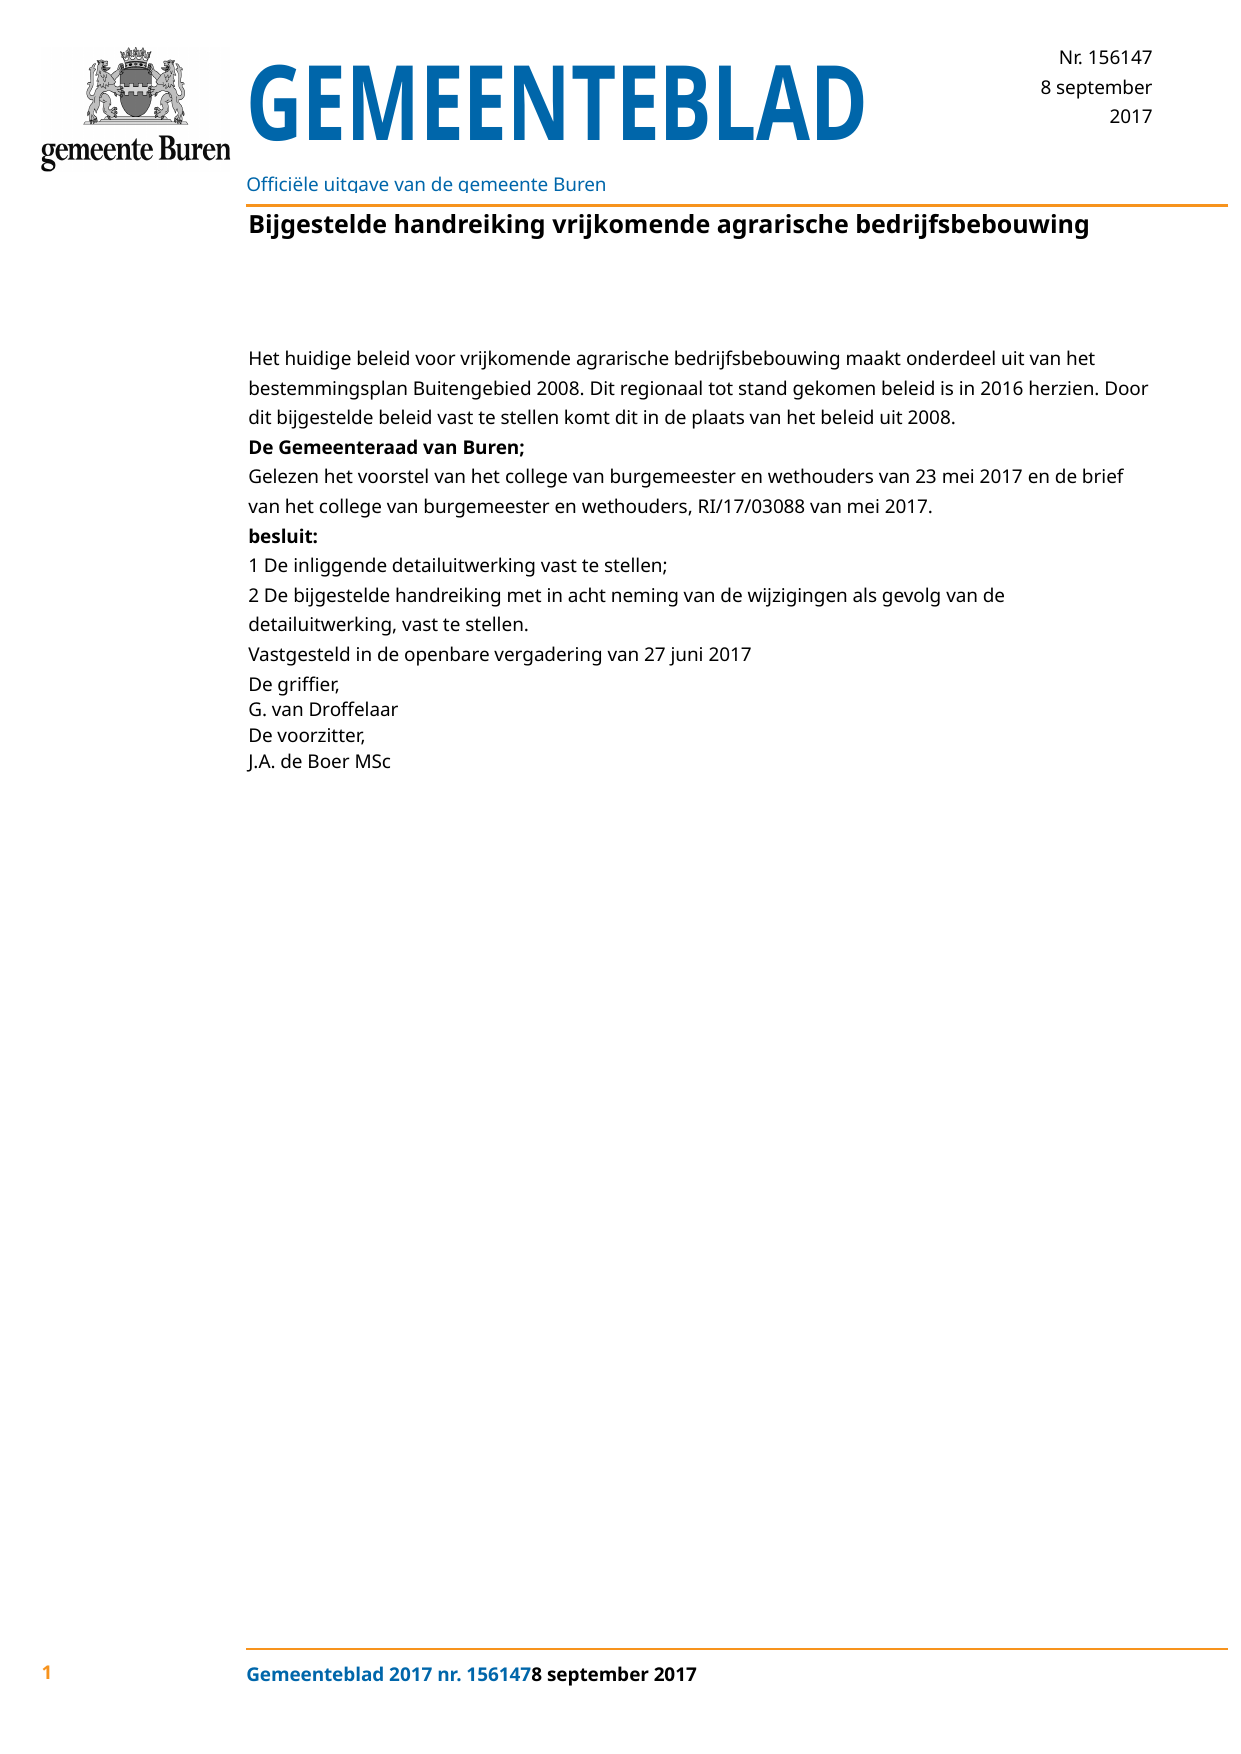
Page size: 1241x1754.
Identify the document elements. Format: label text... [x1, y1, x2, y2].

text Vastgesteld in de openbare vergadering van 27 juni 2017 [248, 641, 1152, 667]
text Gelezen het voorstel van het college van burgemeester en wethouders van 23 mei 2017 en de brief van het college van burgemeester en wethouders, RI/17/03088 van mei 2017. [248, 464, 1152, 519]
picture [41, 47, 231, 172]
text De Gemeenteraad van Buren; [248, 434, 1152, 460]
text Bijgestelde handreiking vrijkomende agrarische bedrijfsbebouwing [248, 207, 1152, 241]
text J.A. de Boer MSc [248, 748, 1152, 774]
text 1 De inliggende detailuitwerking vast te stellen; [248, 552, 1152, 578]
text De voorzitter, [248, 722, 1152, 748]
text De griffier, [248, 671, 1152, 696]
text 2 De bijgestelde handreiking met in acht neming van de wijzigingen als gevolg van de detailuitwerking, vast te stellen. [248, 582, 1152, 637]
text besluit: [248, 523, 1152, 548]
text G. van Droffelaar [248, 696, 1152, 722]
text Het huidige beleid voor vrijkomende agrarische bedrijfsbebouwing maakt onderdeel uit van het bestemmingsplan Buitengebied 2008. Dit regionaal tot stand gekomen beleid is in 2016 herzien. Door dit bijgestelde beleid vast te stellen komt dit in de plaats van het beleid uit 2008. [248, 345, 1152, 430]
